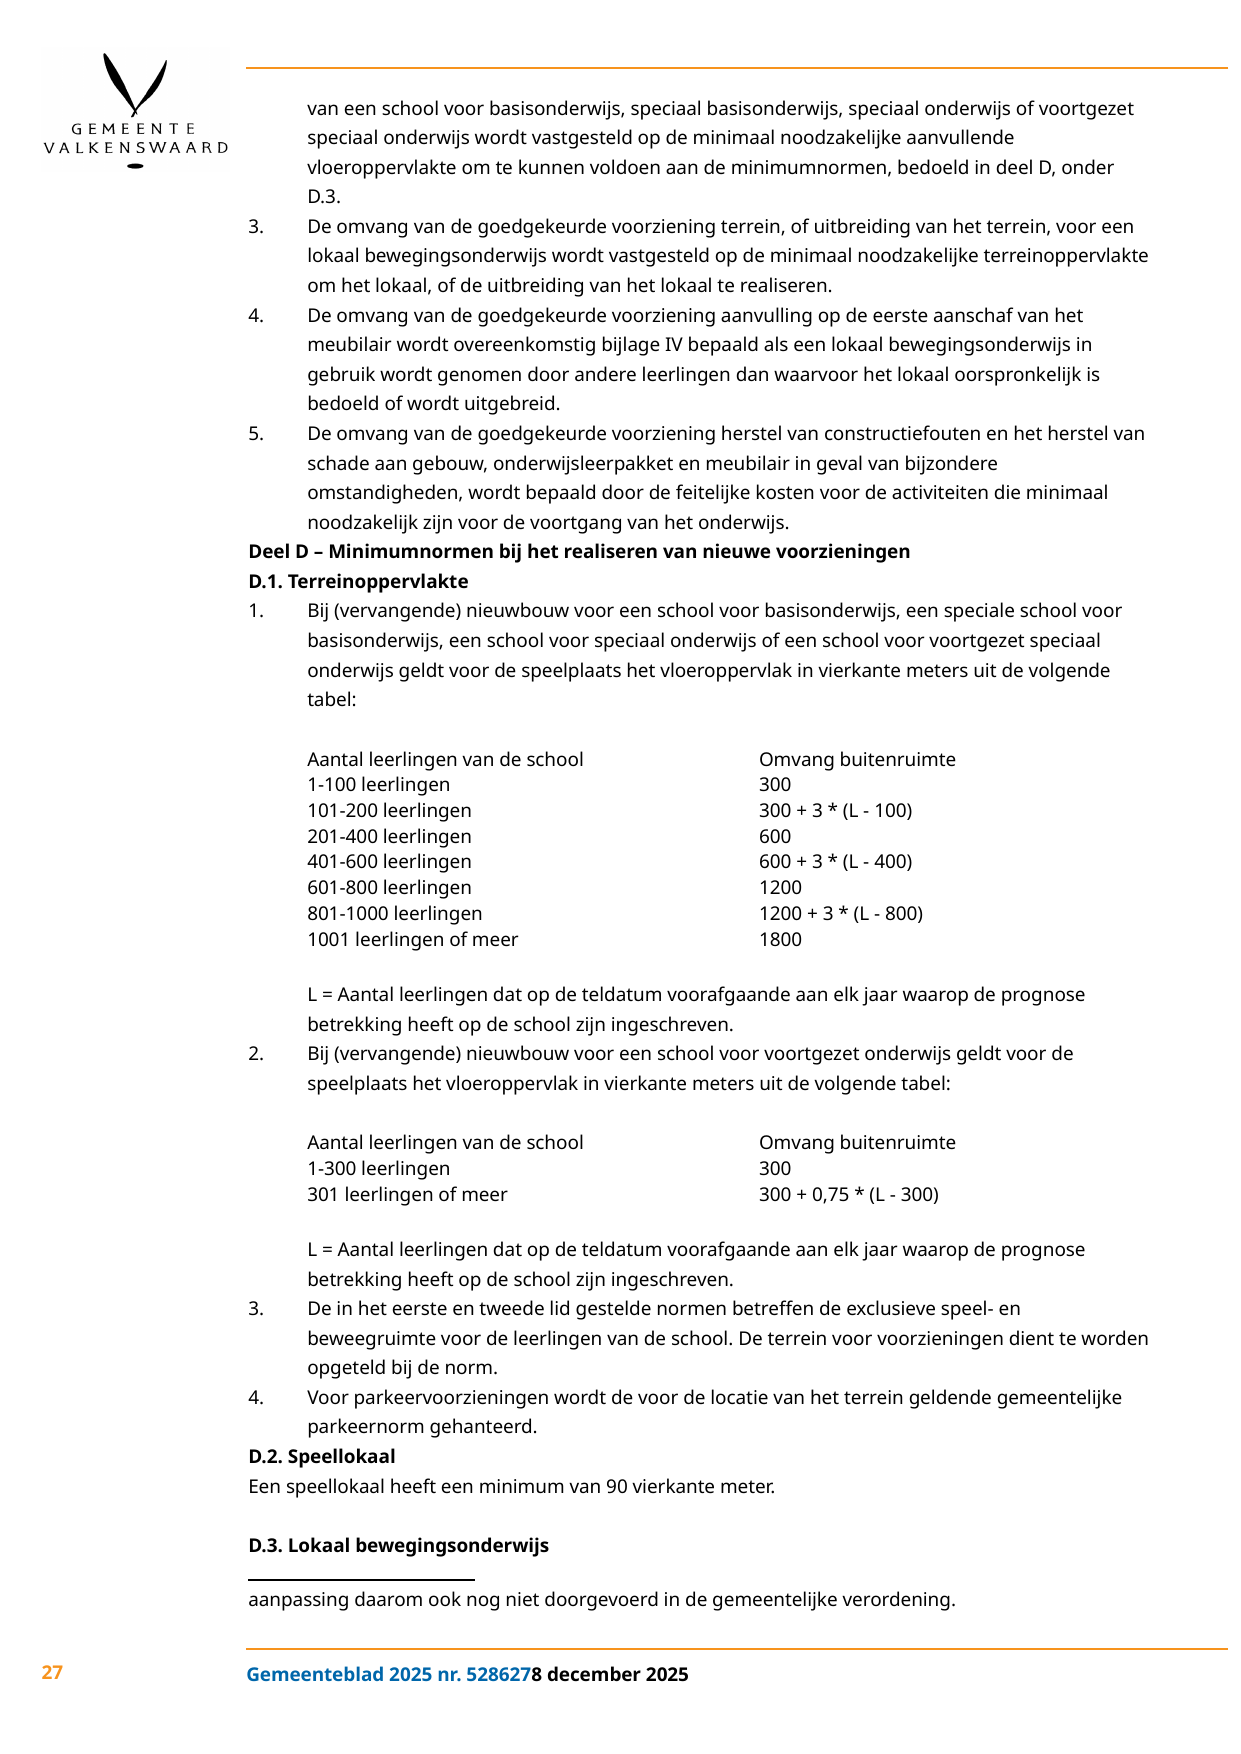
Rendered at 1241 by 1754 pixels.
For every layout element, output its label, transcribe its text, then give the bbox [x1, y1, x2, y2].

table_cell 101-200 leerlingen [307, 797, 759, 823]
text D.1. Terreinoppervlakte [248, 568, 1152, 594]
table_cell 600 + 3 * (L - 400) [759, 849, 1211, 874]
text Een speellokaal heeft een minimum van 90 vierkante meter. [248, 1473, 1152, 1498]
list Bij (vervangende) nieuwbouw voor een school voor voortgezet onderwijs geldt voor de speelplaats het vloeroppervlak in vierkante meters uit de volgende tabel: [248, 1040, 1152, 1096]
list L = Aantal leerlingen dat op de teldatum voorafgaande aan elk jaar waarop de prognose betrekking heeft op de school zijn ingeschreven. [248, 1236, 1152, 1291]
text D.3. Lokaal bewegingsonderwijs [248, 1532, 1152, 1558]
list L = Aantal leerlingen dat op de teldatum voorafgaande aan elk jaar waarop de prognose betrekking heeft op de school zijn ingeschreven. [248, 981, 1152, 1037]
table_cell 1200 + 3 * (L - 800) [759, 900, 1211, 926]
list Voor parkeervoorzieningen wordt de voor de locatie van het terrein geldende gemeentelijke parkeernorm gehanteerd. [248, 1384, 1152, 1439]
table_cell 1-100 leerlingen [307, 771, 759, 797]
table_cell 1-300 leerlingen [307, 1155, 759, 1181]
table_cell 1200 [759, 874, 1211, 900]
text D.2. Speellokaal [248, 1443, 1152, 1469]
list De in het eerste en tweede lid gestelde normen betreffen de exclusieve speel- en beweegruimte voor de leerlingen van de school. De terrein voor voorzieningen dient te worden opgeteld bij de norm. [248, 1295, 1152, 1380]
list aanpassing daarom ook nog niet doorgevoerd in de gemeentelijke verordening. [248, 1586, 1152, 1612]
table_header Aantal leerlingen van de school [307, 1129, 759, 1155]
picture [41, 47, 231, 172]
table_cell 1800 [759, 926, 1211, 952]
list De omvang van de goedgekeurde voorziening terrein, of uitbreiding van het terrein, voor een lokaal bewegingsonderwijs wordt vastgesteld op de minimaal noodzakelijke terreinoppervlakte om het lokaal, of de uitbreiding van het lokaal te realiseren. [248, 213, 1152, 298]
table_cell 601-800 leerlingen [307, 874, 759, 900]
table_cell 301 leerlingen of meer [307, 1181, 759, 1206]
list Bij (vervangende) nieuwbouw voor een school voor basisonderwijs, een speciale school voor basisonderwijs, een school voor speciaal onderwijs of een school voor voortgezet speciaal onderwijs geldt voor de speelplaats het vloeroppervlak in vierkante meters uit de volgende tabel: [248, 598, 1152, 712]
table_cell 801-1000 leerlingen [307, 900, 759, 926]
list De omvang van de goedgekeurde voorziening herstel van constructiefouten en het herstel van schade aan gebouw, onderwijsleerpakket en meubilair in geval van bijzondere omstandigheden, wordt bepaald door de feitelijke kosten voor de activiteiten die minimaal noodzakelijk zijn voor de voortgang van het onderwijs. [248, 420, 1152, 535]
table_cell 300 [759, 771, 1211, 797]
table_cell 1001 leerlingen of meer [307, 926, 759, 952]
table_cell 300 + 0,75 * (L - 300) [759, 1181, 1211, 1206]
table_cell 300 [759, 1155, 1211, 1181]
list van een school voor basisonderwijs, speciaal basisonderwijs, speciaal onderwijs of voortgezet speciaal onderwijs wordt vastgesteld op de minimaal noodzakelijke aanvullende vloeroppervlakte om te kunnen voldoen aan de minimumnormen, bedoeld in deel D, onder D.3. [248, 95, 1152, 209]
table_cell 401-600 leerlingen [307, 849, 759, 874]
table_header Omvang buitenruimte [759, 746, 1211, 771]
table_cell 600 [759, 823, 1211, 849]
table_cell 300 + 3 * (L - 100) [759, 797, 1211, 823]
text Deel D – Minimumnormen bij het realiseren van nieuwe voorzieningen [248, 538, 1152, 564]
table_header Omvang buitenruimte [759, 1129, 1211, 1155]
table_cell 201-400 leerlingen [307, 823, 759, 849]
table_header Aantal leerlingen van de school [307, 746, 759, 771]
list De omvang van de goedgekeurde voorziening aanvulling op de eerste aanschaf van het meubilair wordt overeenkomstig bijlage IV bepaald als een lokaal bewegingsonderwijs in gebruik wordt genomen door andere leerlingen dan waarvoor het lokaal oorspronkelijk is bedoeld of wordt uitgebreid. [248, 302, 1152, 416]
